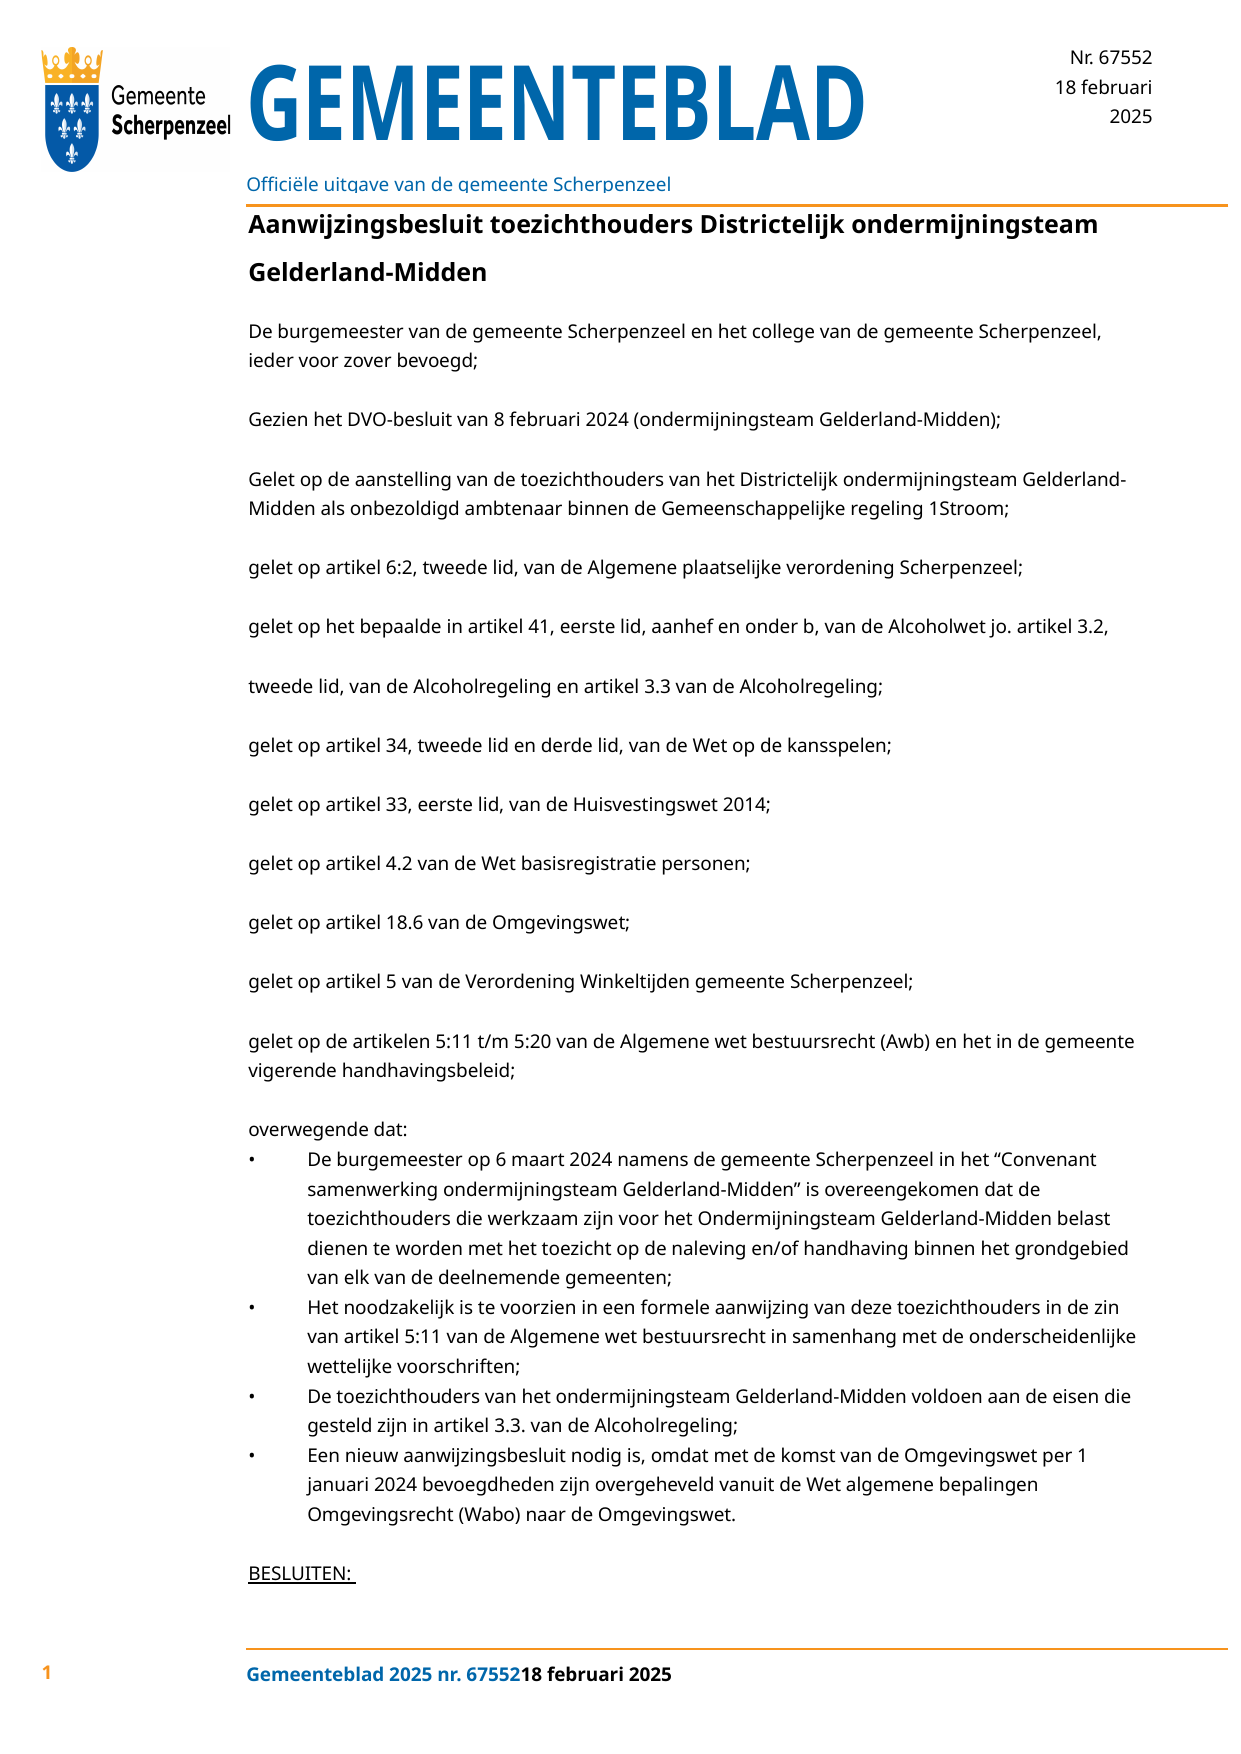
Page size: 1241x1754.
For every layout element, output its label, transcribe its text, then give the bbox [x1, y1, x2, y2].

text tweede lid, van de Alcoholregeling en artikel 3.3 van de Alcoholregeling; [248, 673, 1152, 699]
text gelet op het bepaalde in artikel 41, eerste lid, aanhef en onder b, van de Alcoholwet jo. artikel 3.2, [248, 614, 1152, 639]
text Gezien het DVO-besluit van 8 februari 2024 (ondermijningsteam Gelderland-Midden); [248, 407, 1152, 432]
list Een nieuw aanwijzingsbesluit nodig is, omdat met de komst van de Omgevingswet per 1 januari 2024 bevoegdheden zijn overgeheveld vanuit de Wet algemene bepalingen Omgevingsrecht (Wabo) naar de Omgevingswet. [248, 1442, 1152, 1527]
text gelet op artikel 18.6 van de Omgevingswet; [248, 909, 1152, 935]
text gelet op artikel 5 van de Verordening Winkeltijden gemeente Scherpenzeel; [248, 969, 1152, 994]
text Gelet op de aanstelling van de toezichthouders van het Districtelijk ondermijningsteam Gelderland-Midden als onbezoldigd ambtenaar binnen de Gemeenschappelijke regeling 1Stroom; [248, 466, 1152, 521]
text De burgemeester van de gemeente Scherpenzeel en het college van de gemeente Scherpenzeel, ieder voor zover bevoegd; [248, 318, 1152, 373]
list De toezichthouders van het ondermijningsteam Gelderland-Midden voldoen aan de eisen die gesteld zijn in artikel 3.3. van de Alcoholregeling; [248, 1383, 1152, 1438]
text Aanwijzingsbesluit toezichthouders Districtelijk ondermijningsteam Gelderland-Midden [248, 207, 1152, 288]
text BESLUITEN: [248, 1560, 1152, 1586]
text overwegende dat: [248, 1117, 1152, 1142]
list De burgemeester op 6 maart 2024 namens de gemeente Scherpenzeel in het “Convenant samenwerking ondermijningsteam Gelderland-Midden” is overeengekomen dat de toezichthouders die werkzaam zijn voor het Ondermijningsteam Gelderland-Midden belast dienen te worden met het toezicht op de naleving en/of handhaving binnen het grondgebied van elk van de deelnemende gemeenten; [248, 1146, 1152, 1290]
text gelet op artikel 6:2, tweede lid, van de Algemene plaatselijke verordening Scherpenzeel; [248, 554, 1152, 580]
picture [41, 47, 231, 172]
list Het noodzakelijk is te voorzien in een formele aanwijzing van deze toezichthouders in de zin van artikel 5:11 van de Algemene wet bestuursrecht in samenhang met de onderscheidenlijke wettelijke voorschriften; [248, 1294, 1152, 1379]
text gelet op artikel 33, eerste lid, van de Huisvestingswet 2014; [248, 791, 1152, 817]
text gelet op artikel 4.2 van de Wet basisregistratie personen; [248, 850, 1152, 876]
text gelet op artikel 34, tweede lid en derde lid, van de Wet op de kansspelen; [248, 732, 1152, 758]
text gelet op de artikelen 5:11 t/m 5:20 van de Algemene wet bestuursrecht (Awb) en het in de gemeente vigerende handhavingsbeleid; [248, 1028, 1152, 1083]
